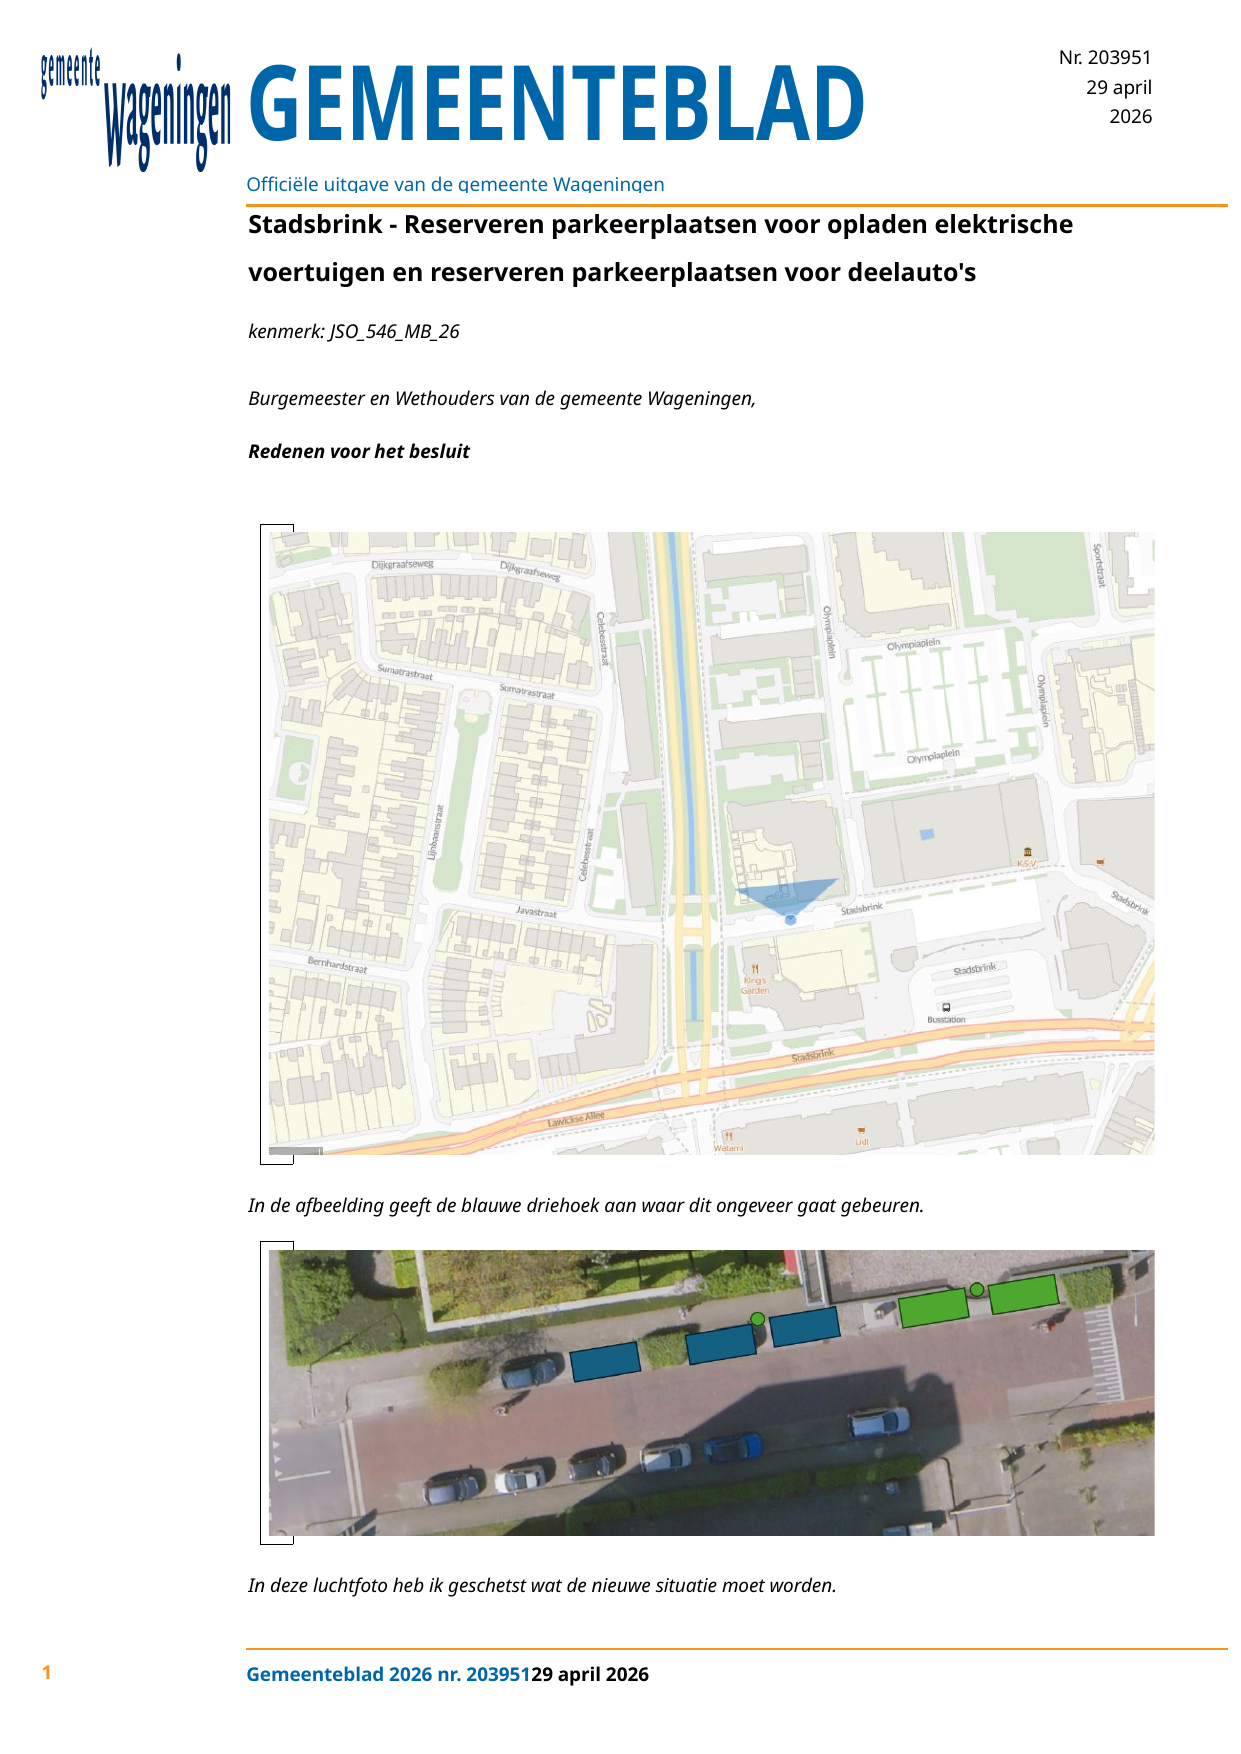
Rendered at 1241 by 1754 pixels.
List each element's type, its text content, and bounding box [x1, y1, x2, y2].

text Redenen voor het besluit [248, 438, 1152, 464]
text In de afbeelding geeft de blauwe driehoek aan waar dit ongeveer gaat gebeuren. [248, 1192, 1152, 1218]
text Stadsbrink - Reserveren parkeerplaatsen voor opladen elektrische voertuigen en reserveren parkeerplaatsen voor deelauto's [248, 207, 1152, 288]
picture [268, 532, 1155, 1155]
text In deze luchtfoto heb ik geschetst wat de nieuwe situatie moet worden. [248, 1572, 1152, 1598]
picture [41, 47, 231, 172]
text Burgemeester en Wethouders van de gemeente Wageningen, [248, 386, 1152, 411]
text kenmerk: JSO_546_MB_26 [248, 318, 1152, 344]
picture [268, 1250, 1155, 1536]
